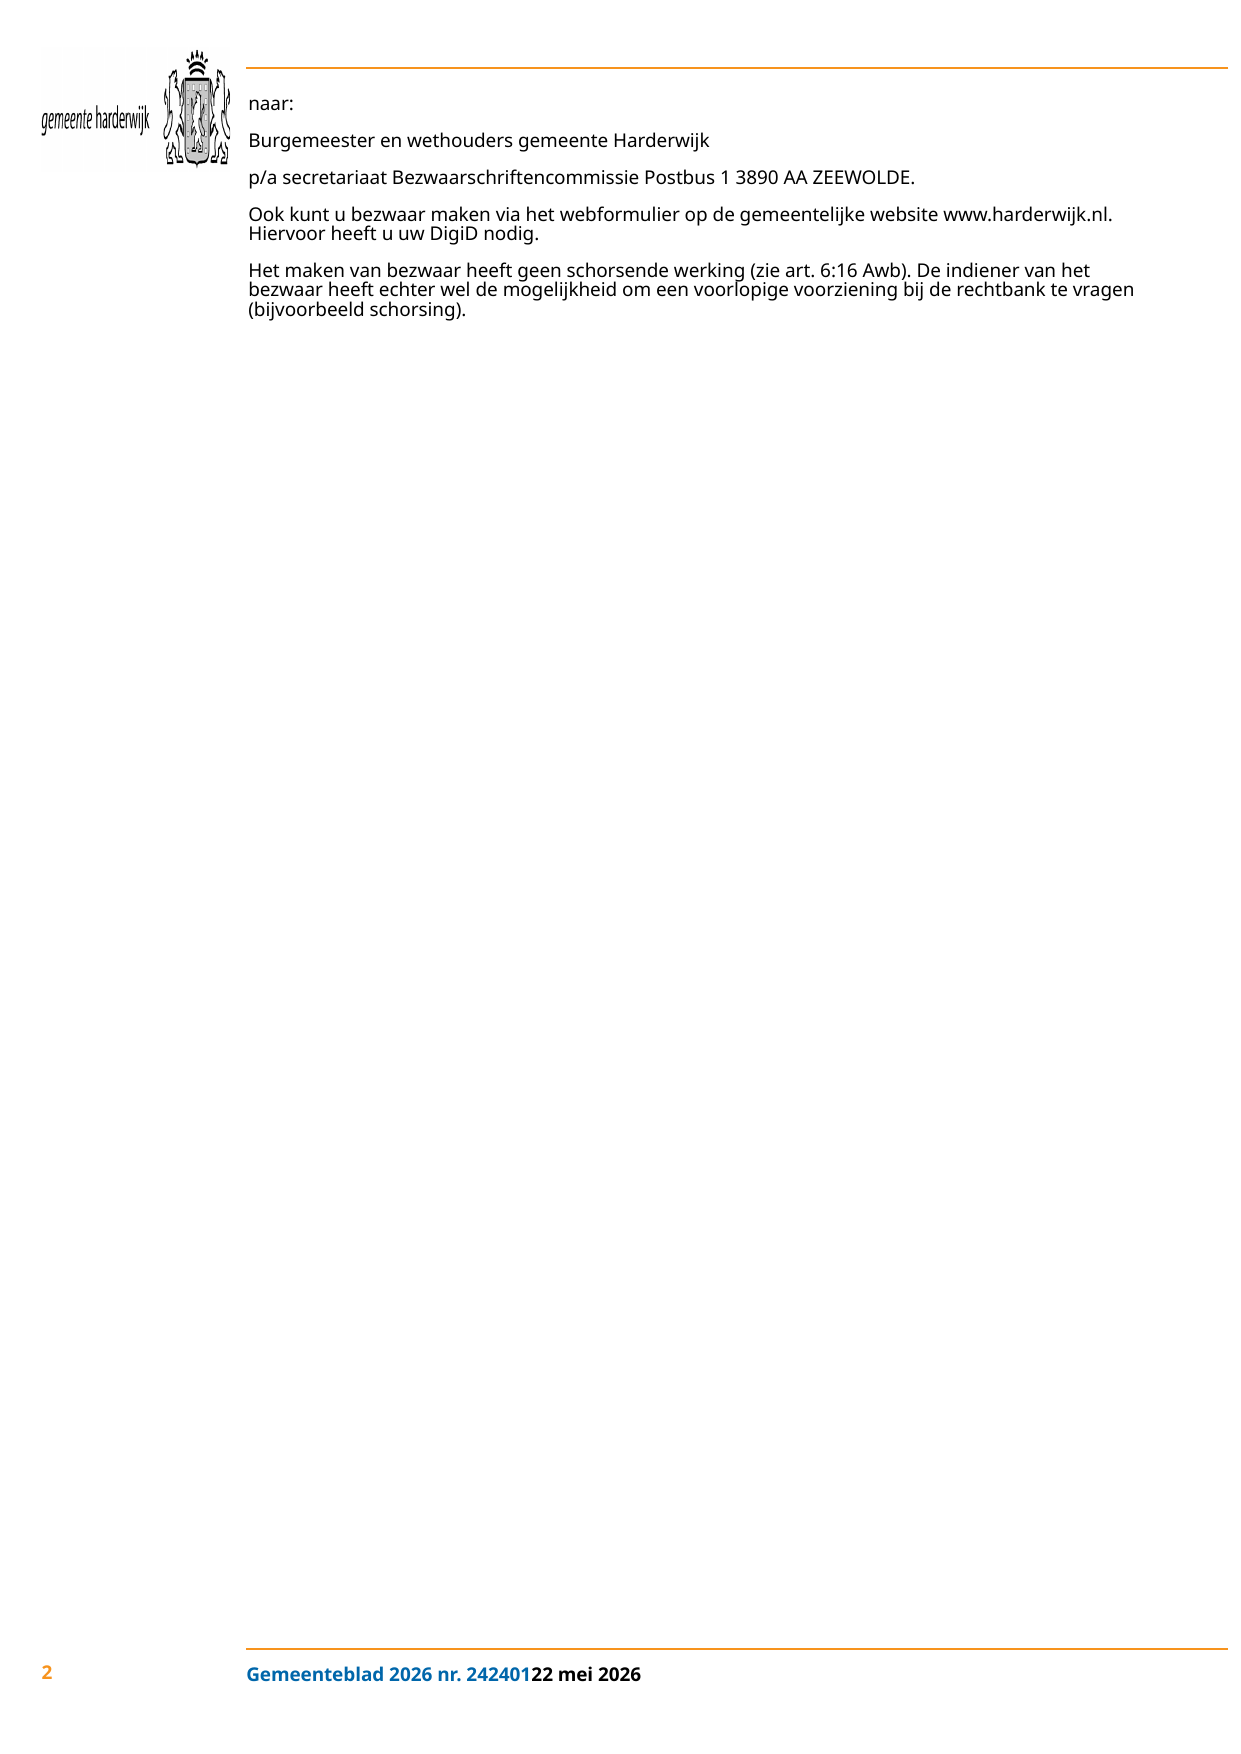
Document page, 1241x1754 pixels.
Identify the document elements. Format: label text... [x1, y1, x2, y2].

text p/a secretariaat Bezwaarschriftencommissie Postbus 1 3890 AA ZEEWOLDE. [248, 169, 1152, 188]
text Burgemeester en wethouders gemeente Harderwijk [248, 132, 1152, 151]
text naar: [248, 95, 1152, 114]
text Het maken van bezwaar heeft geen schorsende werking (zie art. 6:16 Awb). De indiener van het bezwaar heeft echter wel de mogelijkheid om een voorlopige voorziening bij de rechtbank te vragen (bijvoorbeeld schorsing). [248, 262, 1152, 320]
picture [41, 47, 231, 172]
text Ook kunt u bezwaar maken via het webformulier op de gemeentelijke website www.harderwijk.nl. Hiervoor heeft u uw DigiD nodig. [248, 206, 1152, 244]
